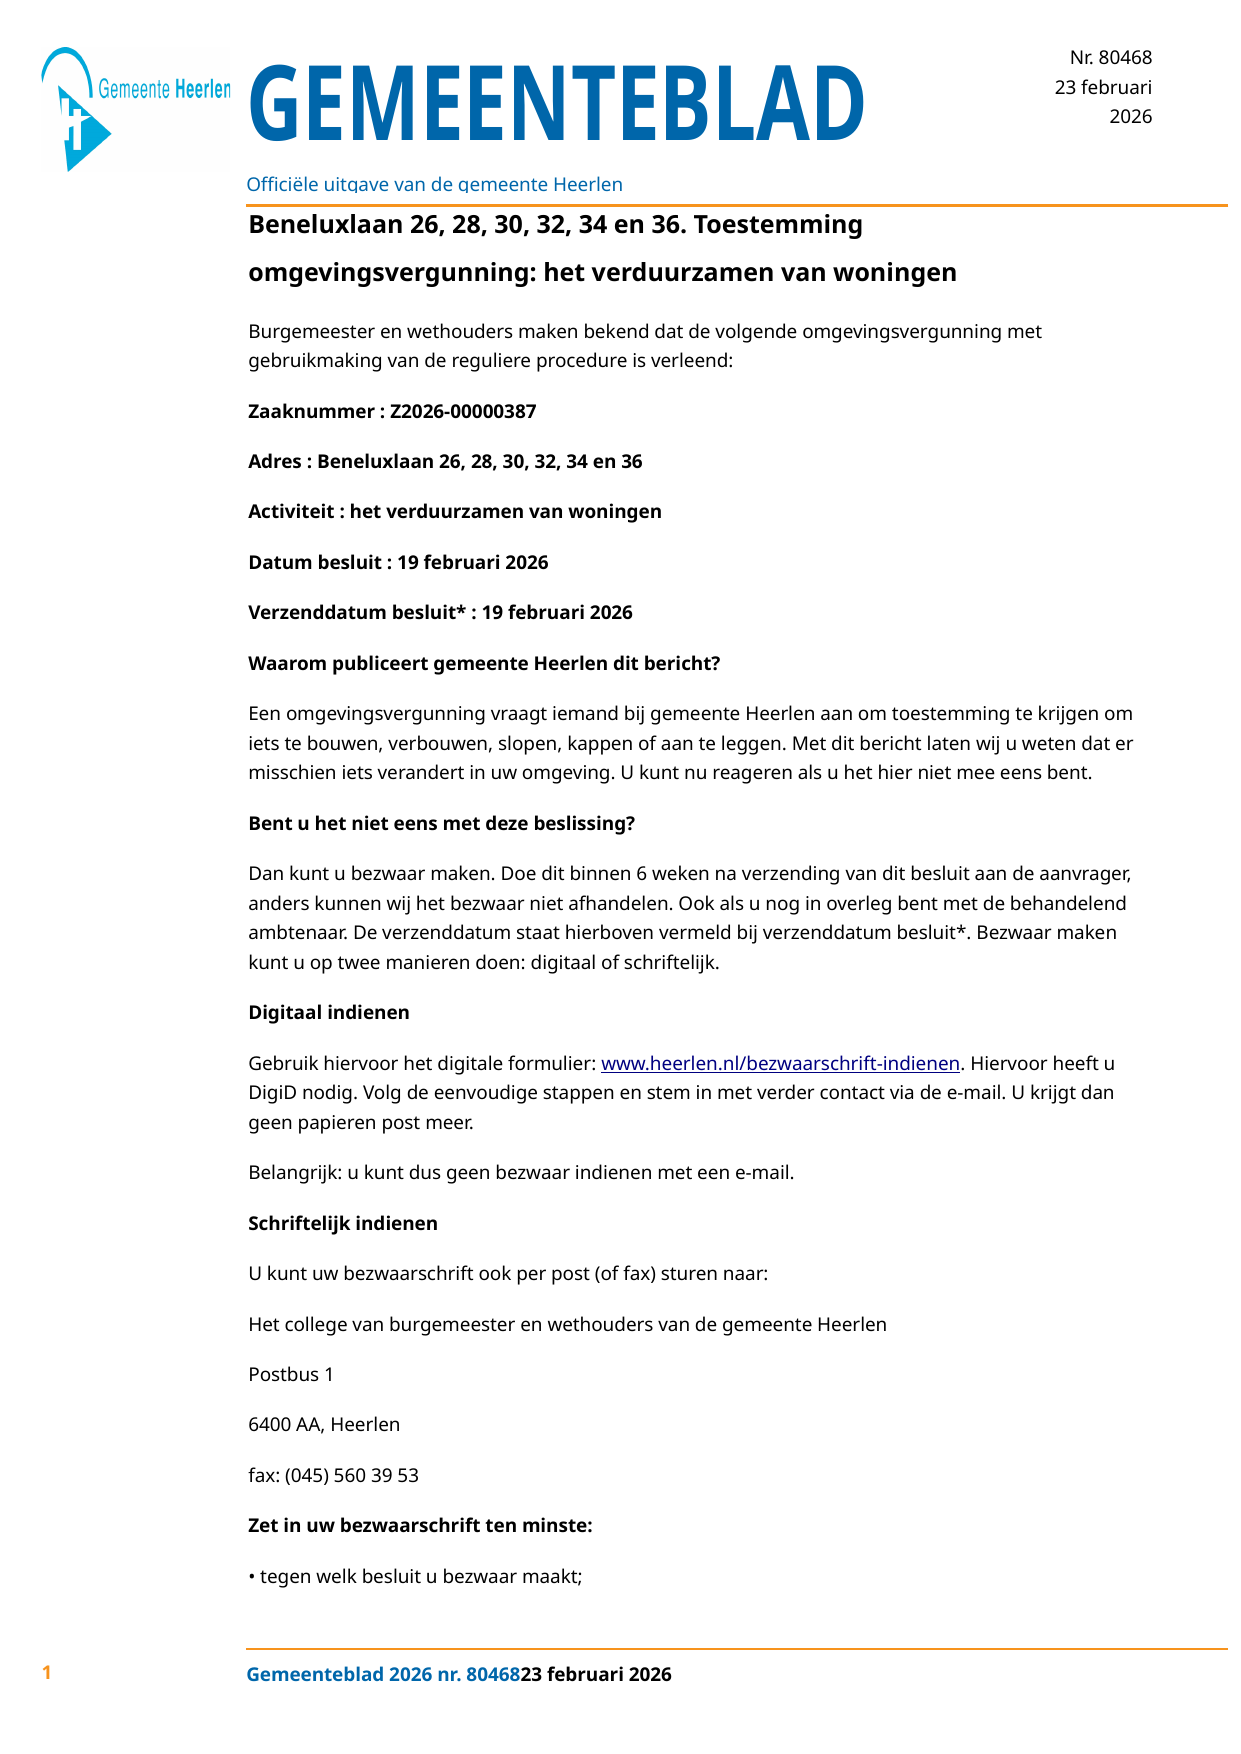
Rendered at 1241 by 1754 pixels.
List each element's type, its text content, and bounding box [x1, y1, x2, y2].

text • tegen welk besluit u bezwaar maakt; [248, 1563, 1152, 1589]
picture [41, 47, 231, 172]
text Gebruik hiervoor het digitale formulier: www.heerlen.nl/bezwaarschrift-indienen. Hiervoor heeft u DigiD nodig. Volg de eenvoudige stappen en stem in met verder contact via de e-mail. U krijgt dan geen papieren post meer. [248, 1050, 1152, 1135]
text Digitaal indienen [248, 999, 1152, 1025]
text Activiteit : het verduurzamen van woningen [248, 499, 1152, 524]
text Bent u het niet eens met deze beslissing? [248, 810, 1152, 836]
text Het college van burgemeester en wethouders van de gemeente Heerlen [248, 1311, 1152, 1337]
text U kunt uw bezwaarschrift ook per post (of fax) sturen naar: [248, 1260, 1152, 1286]
text Dan kunt u bezwaar maken. Doe dit binnen 6 weken na verzending van dit besluit aan de aanvrager, anders kunnen wij het bezwaar niet afhandelen. Ook als u nog in overleg bent met de behandelend ambtenaar. De verzenddatum staat hierboven vermeld bij verzenddatum besluit*. Bezwaar maken kunt u op twee manieren doen: digitaal of schriftelijk. [248, 860, 1152, 975]
text Burgemeester en wethouders maken bekend dat de volgende omgevingsvergunning met gebruikmaking van de reguliere procedure is verleend: [248, 318, 1152, 373]
text Een omgevingsvergunning vraagt iemand bij gemeente Heerlen aan om toestemming te krijgen om iets te bouwen, verbouwen, slopen, kappen of aan te leggen. Met dit bericht laten wij u weten dat er misschien iets verandert in uw omgeving. U kunt nu reageren als u het hier niet mee eens bent. [248, 700, 1152, 785]
picture [41, 47, 59, 70]
text Beneluxlaan 26, 28, 30, 32, 34 en 36. Toestemming omgevingsvergunning: het verduurzamen van woningen [248, 207, 1152, 288]
text Postbus 1 [248, 1361, 1152, 1387]
text Datum besluit : 19 februari 2026 [248, 549, 1152, 575]
text Adres : Beneluxlaan 26, 28, 30, 32, 34 en 36 [248, 448, 1152, 474]
text 6400 AA, Heerlen [248, 1412, 1152, 1437]
text Zaaknummer : Z2026-00000387 [248, 398, 1152, 424]
text Verzenddatum besluit* : 19 februari 2026 [248, 599, 1152, 625]
text Waarom publiceert gemeente Heerlen dit bericht? [248, 650, 1152, 676]
text Belangrijk: u kunt dus geen bezwaar indienen met een e-mail. [248, 1159, 1152, 1185]
text Zet in uw bezwaarschrift ten minste: [248, 1512, 1152, 1538]
text fax: (045) 560 39 53 [248, 1462, 1152, 1488]
text Schriftelijk indienen [248, 1210, 1152, 1236]
